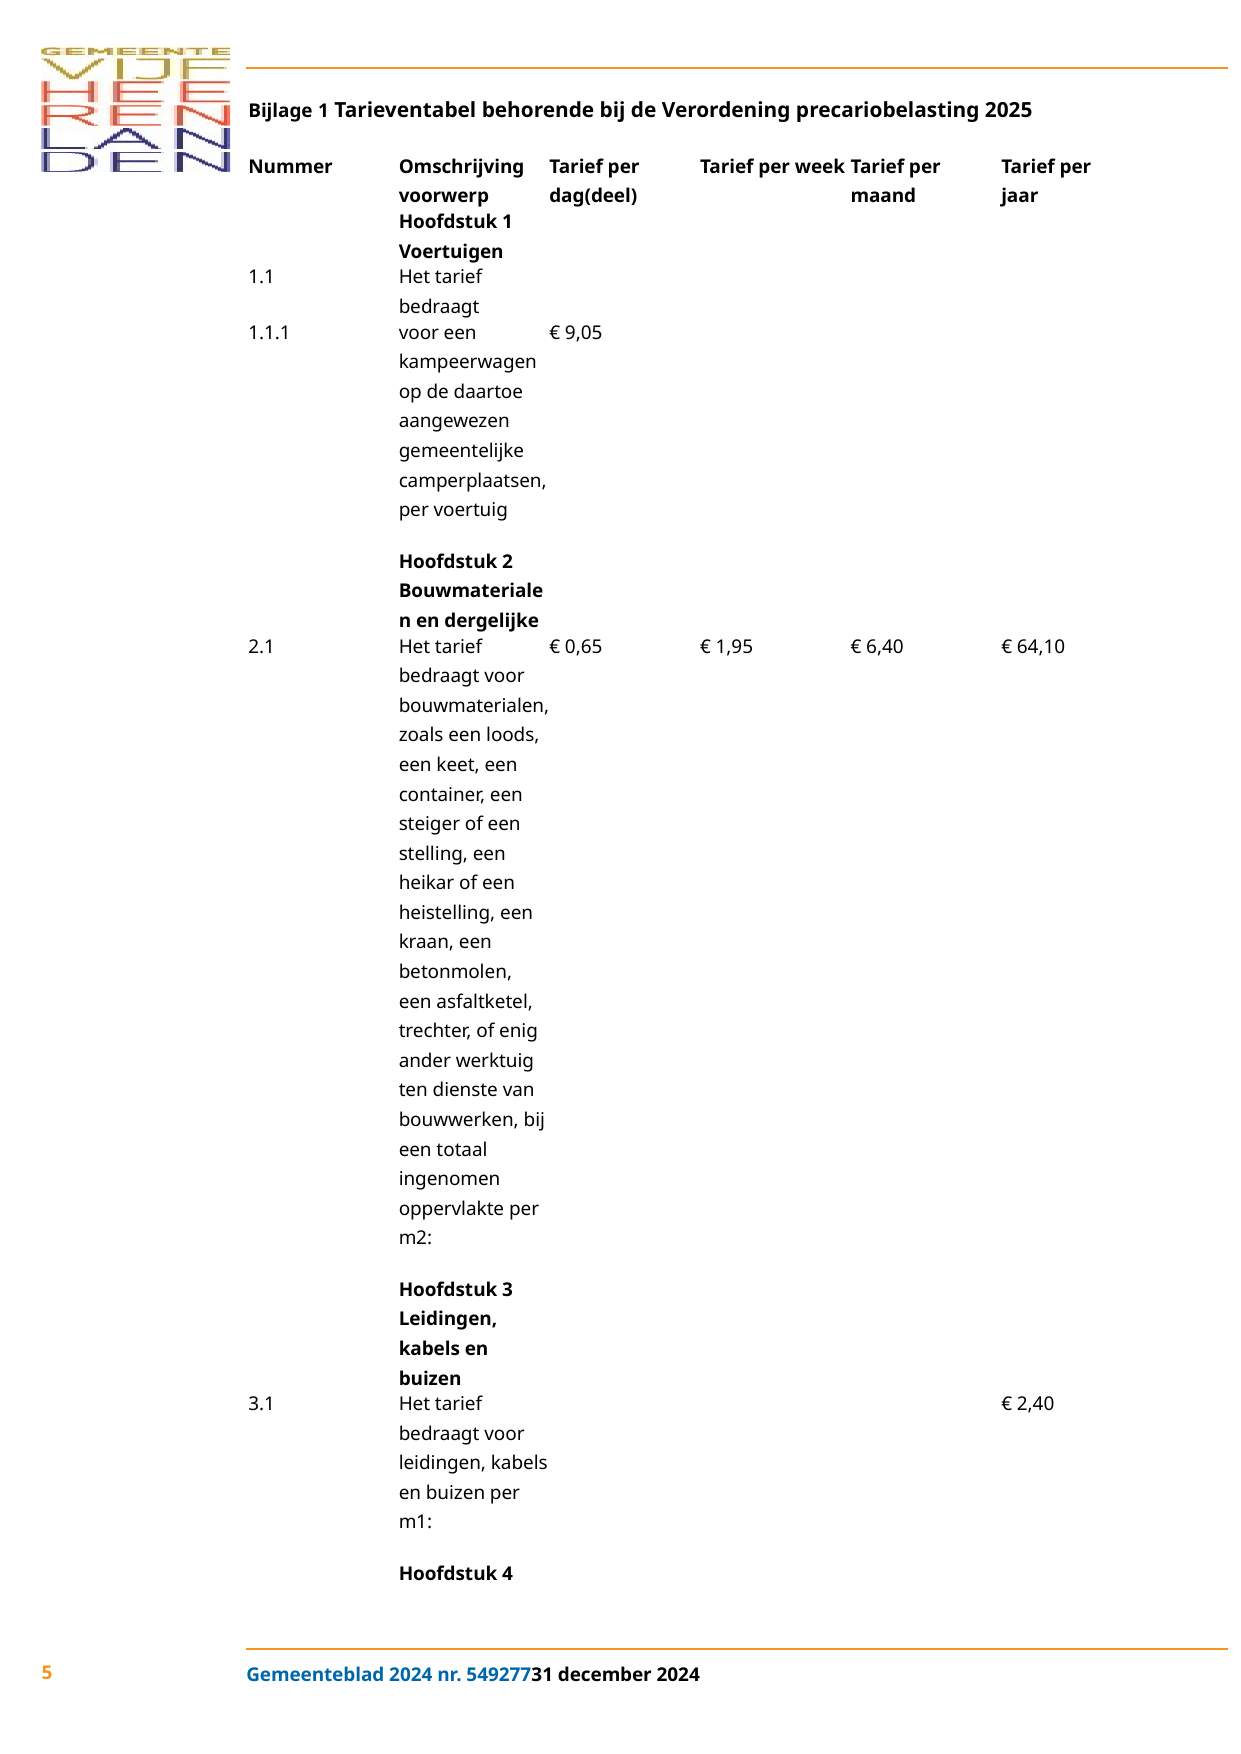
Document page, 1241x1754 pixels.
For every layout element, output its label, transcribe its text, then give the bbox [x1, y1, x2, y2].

table_cell Hoofdstuk 4 [399, 1560, 549, 1586]
table_cell € 64,10 [1001, 633, 1152, 1250]
table_cell [248, 208, 398, 264]
table_cell [1001, 1560, 1152, 1586]
table_cell [700, 548, 850, 633]
table_cell [399, 1250, 549, 1276]
table_cell [549, 1276, 700, 1390]
table_cell [549, 1390, 700, 1534]
text Bijlage 1 Tarieventabel behorende bij de Verordening precariobelasting 2025 [248, 95, 1152, 123]
table_cell Hoofdstuk 3 Leidingen, kabels en buizen [399, 1276, 549, 1390]
table_cell € 9,05 [549, 319, 700, 522]
table_header Nummer [248, 153, 398, 208]
table_cell [549, 1560, 700, 1586]
table_cell [1001, 1250, 1152, 1276]
table_cell [549, 1250, 700, 1276]
table_cell 1.1 [248, 264, 398, 319]
table_cell [399, 522, 549, 548]
table_cell [248, 1250, 398, 1276]
table_cell [850, 264, 1001, 319]
table_cell [248, 548, 398, 633]
table_cell [700, 1535, 850, 1560]
table_cell [1001, 208, 1152, 264]
table_cell [1001, 1276, 1152, 1390]
table_cell [850, 1276, 1001, 1390]
table_cell [850, 208, 1001, 264]
table_cell [549, 264, 700, 319]
table_cell [1001, 264, 1152, 319]
table_cell Hoofdstuk 1 Voertuigen [399, 208, 549, 264]
table_cell [248, 522, 398, 548]
table_cell [850, 319, 1001, 522]
table_header Tarief per week [700, 153, 850, 208]
table_cell € 0,65 [549, 633, 700, 1250]
table_cell [850, 548, 1001, 633]
table_cell € 6,40 [850, 633, 1001, 1250]
table_header Tarief per jaar [1001, 153, 1152, 208]
table_cell Het tarief bedraagt voor bouwmaterialen, zoals een loods, een keet, een container, een steiger of een stelling, een heikar of een heistelling, een kraan, een betonmolen, een asfaltketel, trechter, of enig ander werktuig ten dienste van bouwwerken, bij een totaal ingenomen oppervlakte per m2: [399, 633, 549, 1250]
table_cell 3.1 [248, 1390, 398, 1534]
table_cell [700, 1390, 850, 1534]
table_cell Hoofdstuk 2 Bouwmaterialen en dergelijke [399, 548, 549, 633]
table_cell [700, 319, 850, 522]
table_cell € 2,40 [1001, 1390, 1152, 1534]
table_cell Het tarief bedraagt voor leidingen, kabels en buizen per m1: [399, 1390, 549, 1534]
table_cell [700, 1250, 850, 1276]
table_cell [700, 522, 850, 548]
table_cell [850, 1560, 1001, 1586]
table_cell [850, 522, 1001, 548]
table_cell 1.1.1 [248, 319, 398, 522]
table_cell [549, 548, 700, 633]
table_cell [850, 1250, 1001, 1276]
picture [41, 47, 231, 172]
table_cell [549, 522, 700, 548]
table_cell [1001, 522, 1152, 548]
table_header Omschrijving voorwerp [399, 153, 549, 208]
table_cell [850, 1535, 1001, 1560]
table_header Tarief per dag(deel) [549, 153, 700, 208]
table_cell 2.1 [248, 633, 398, 1250]
table_header Tarief per maand [850, 153, 1001, 208]
table_cell [700, 208, 850, 264]
table_cell [1001, 1535, 1152, 1560]
table_cell € 1,95 [700, 633, 850, 1250]
table_cell [248, 1535, 398, 1560]
table_cell [248, 1560, 398, 1586]
table_cell [850, 1390, 1001, 1534]
table_cell [248, 1276, 398, 1390]
table_cell [549, 208, 700, 264]
table_cell voor een kampeerwagen op de daartoe aangewezen gemeentelijke camperplaatsen, per voertuig [399, 319, 549, 522]
table_cell [399, 1535, 549, 1560]
table_cell [700, 1560, 850, 1586]
table_cell [700, 264, 850, 319]
table_cell [700, 1276, 850, 1390]
table_cell [549, 1535, 700, 1560]
table_cell Het tarief bedraagt [399, 264, 549, 319]
table_cell [1001, 319, 1152, 522]
table_cell [1001, 548, 1152, 633]
